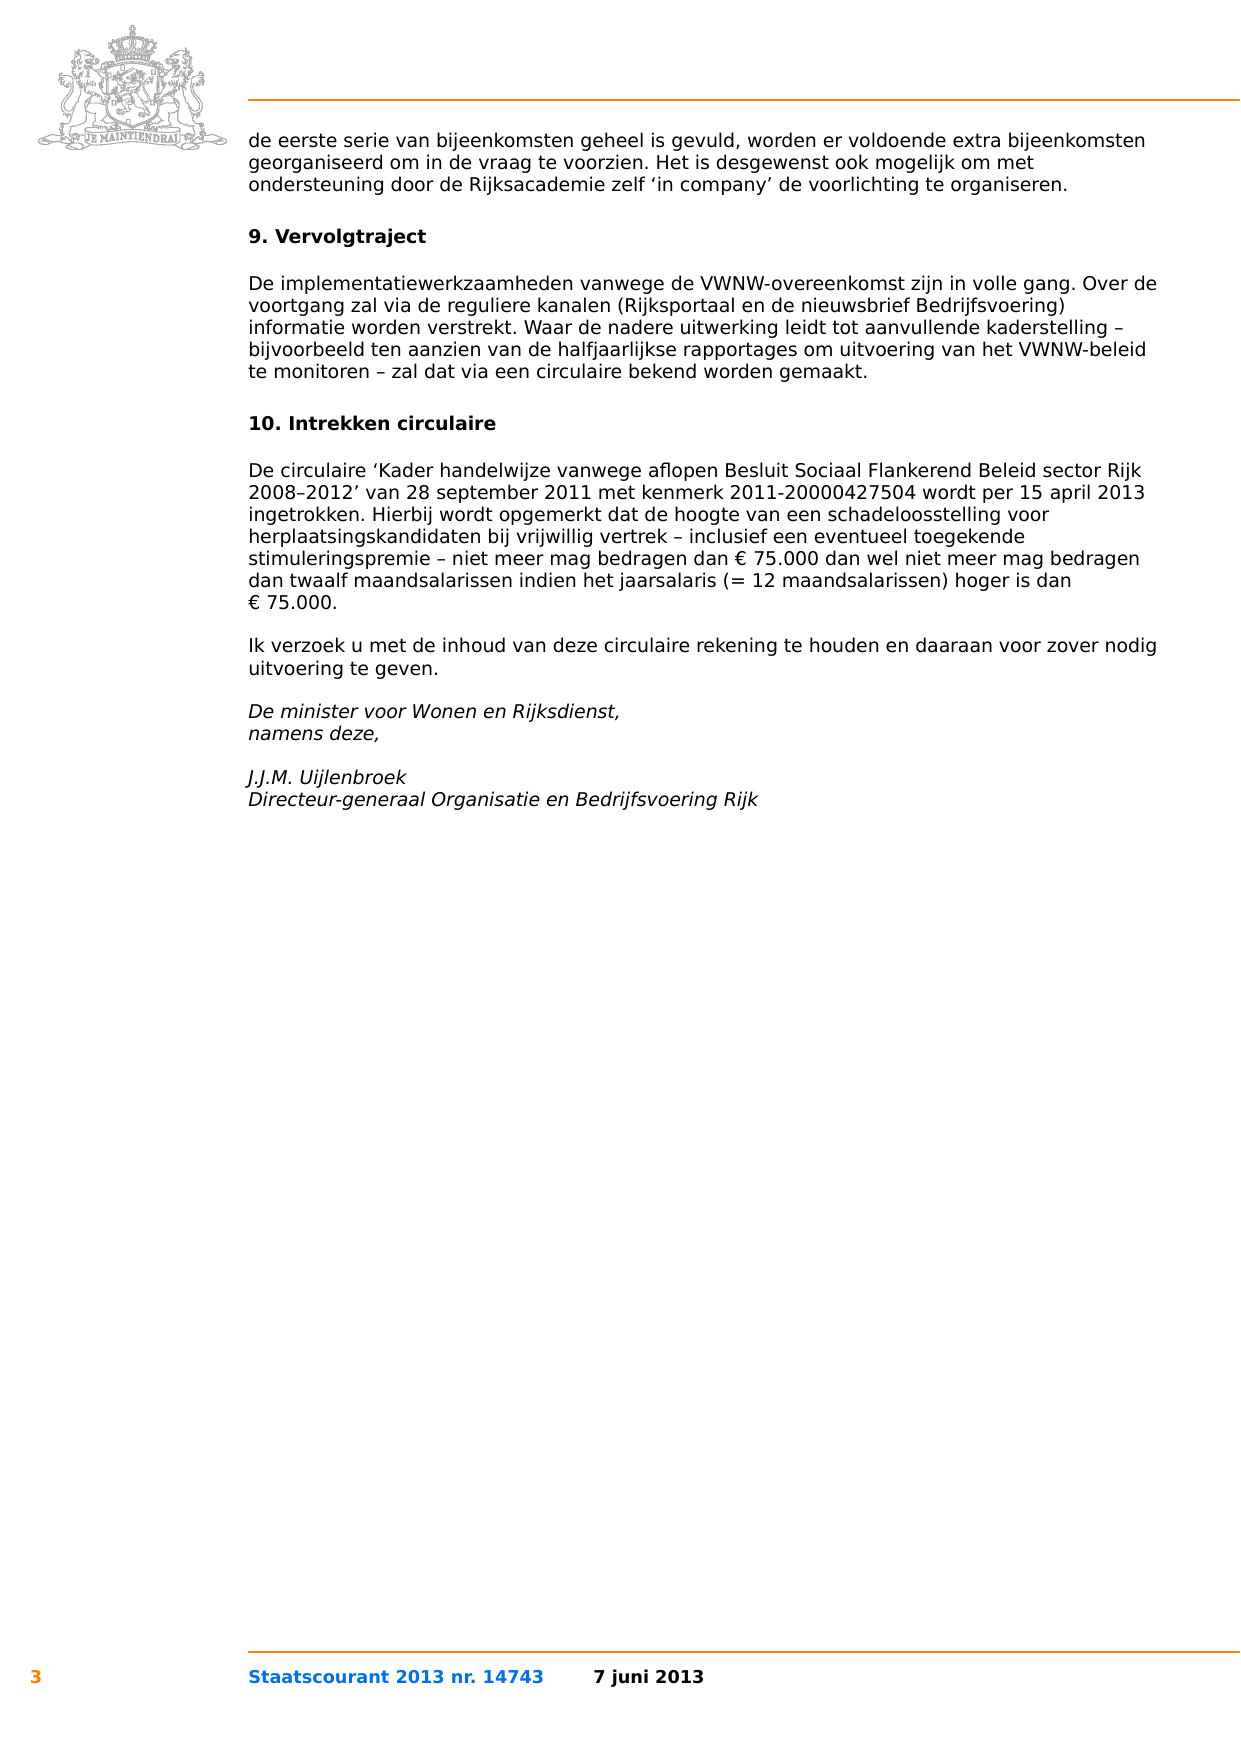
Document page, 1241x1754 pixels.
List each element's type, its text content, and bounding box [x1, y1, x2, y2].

text de eerste serie van bijeenkomsten geheel is gevuld, worden er voldoende extra bijeenkomsten georganiseerd om in de vraag te voorzien. Het is desgewenst ook mogelijk om met ondersteuning door de Rijksacademie zelf ‘in company’ de voorlichting te organiseren. [248, 130, 1163, 196]
subtitle 9. Vervolgtraject [248, 226, 1163, 248]
text De implementatiewerkzaamheden vanwege de VWNW-overeenkomst zijn in volle gang. Over de voortgang zal via de reguliere kanalen (Rijksportaal en de nieuwsbrief Bedrijfsvoering) informatie worden verstrekt. Waar de nadere uitwerking leidt tot aanvullende kaderstelling – bijvoorbeeld ten aanzien van de halfjaarlijkse rapportages om uitvoering van het VWNW-beleid te monitoren – zal dat via een circulaire bekend worden gemaakt. [248, 273, 1163, 383]
subtitle 10. Intrekken circulaire [248, 413, 1163, 435]
text De minister voor Wonen en Rijksdienst, namens deze, J.J.M. Uijlenbroek Directeur-generaal Organisatie en Bedrijfsvoering Rijk [248, 701, 1163, 811]
picture [38, 25, 227, 150]
text Ik verzoek u met de inhoud van deze circulaire rekening te houden en daaraan voor zover nodig uitvoering te geven. [248, 635, 1163, 679]
text De circulaire ‘Kader handelwijze vanwege aflopen Besluit Sociaal Flankerend Beleid sector Rijk 2008–2012’ van 28 september 2011 met kenmerk 2011-20000427504 wordt per 15 april 2013 ingetrokken. Hierbij wordt opgemerkt dat de hoogte van een schadeloosstelling voor herplaatsingskandidaten bij vrijwillig vertrek – inclusief een eventueel toegekende stimuleringspremie – niet meer mag bedragen dan € 75.000 dan wel niet meer mag bedragen dan twaalf maandsalarissen indien het jaarsalaris (= 12 maandsalarissen) hoger is dan € 75.000. [248, 460, 1163, 613]
